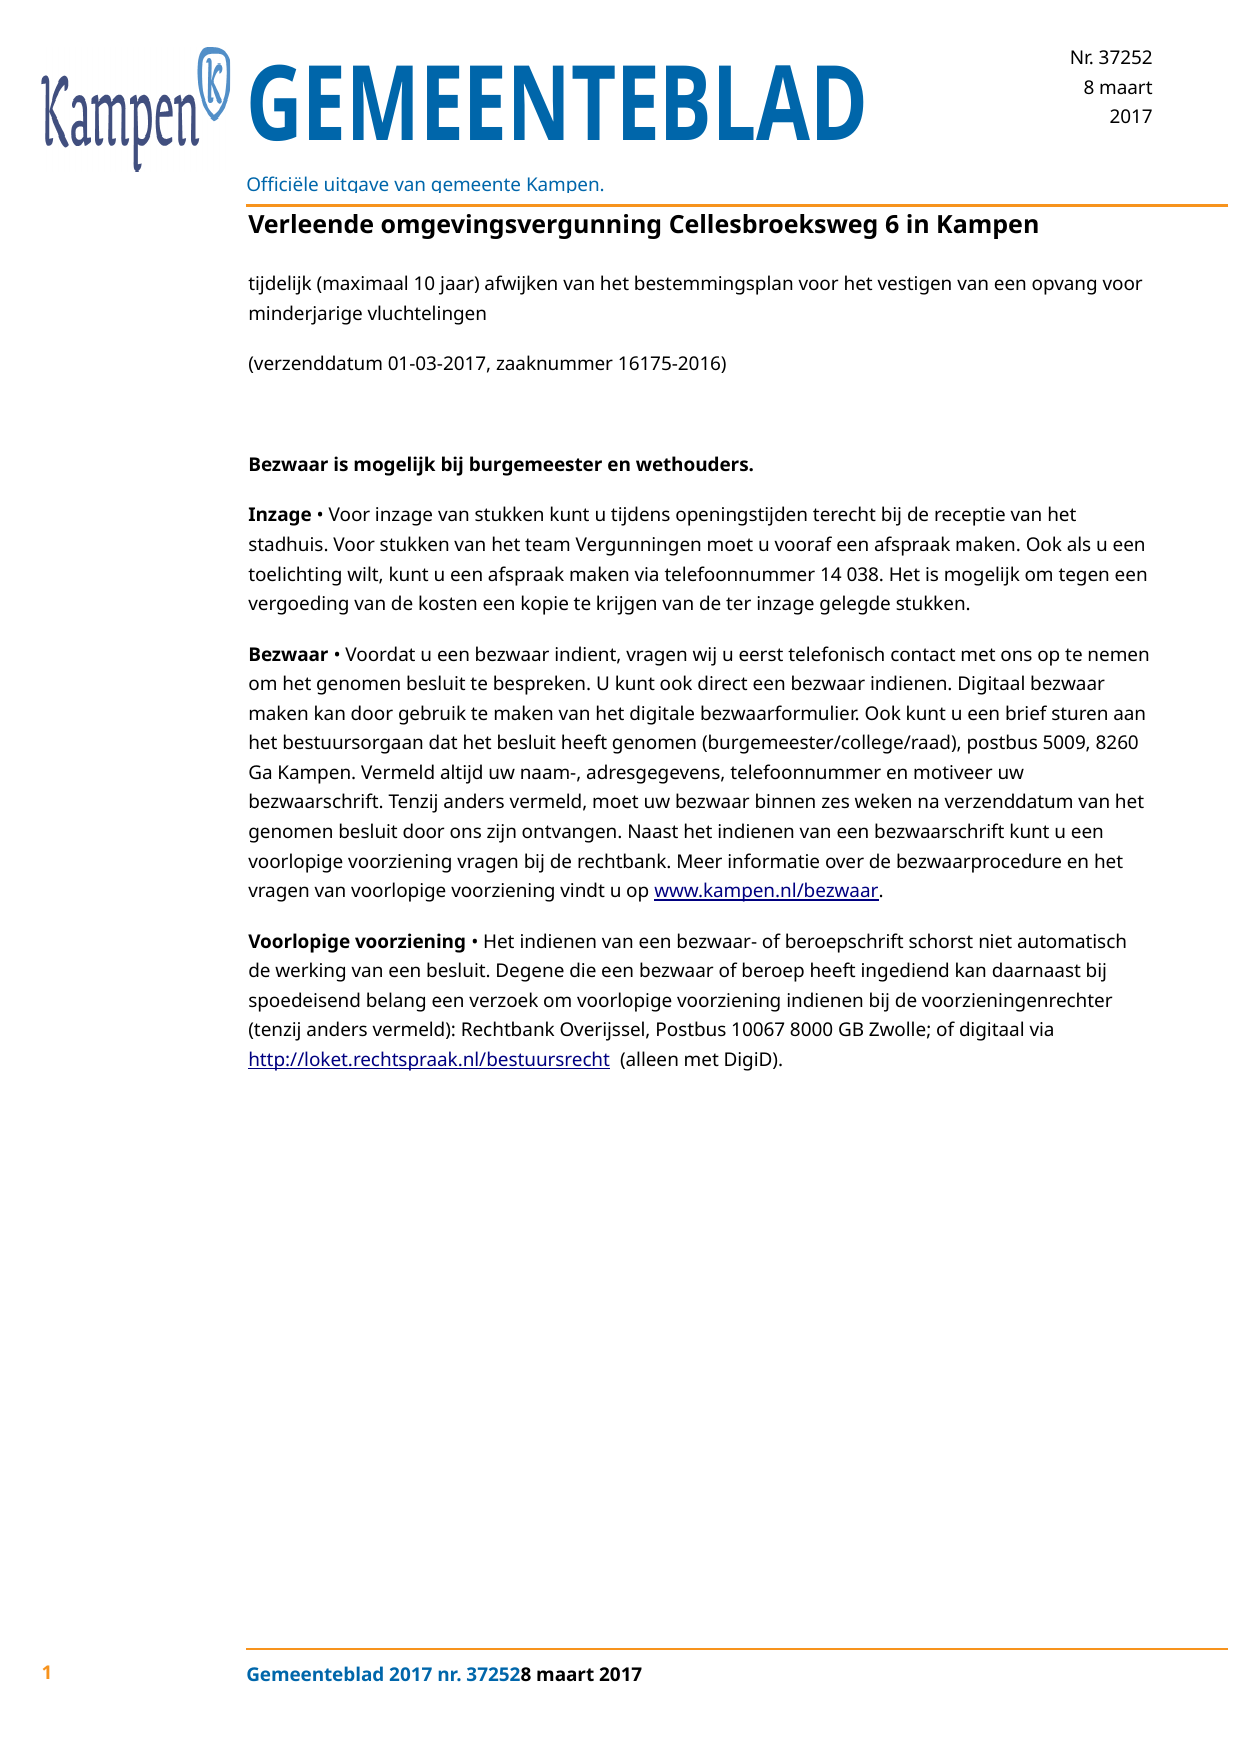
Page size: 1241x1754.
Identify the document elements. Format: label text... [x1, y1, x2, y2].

picture [41, 47, 231, 172]
text tijdelijk (maximaal 10 jaar) afwijken van het bestemmingsplan voor het vestigen van een opvang voor minderjarige vluchtelingen [248, 270, 1152, 326]
text Voorlopige voorziening • Het indienen van een bezwaar- of beroepschrift schorst niet automatisch de werking van een besluit. Degene die een bezwaar of beroep heeft ingediend kan daarnaast bij spoedeisend belang een verzoek om voorlopige voorziening indienen bij de voorzieningenrechter (tenzij anders vermeld): Rechtbank Overijssel, Postbus 10067 8000 GB Zwolle; of digitaal via http://loket.rechtspraak.nl/bestuursrecht (alleen met DigiD). [248, 928, 1152, 1072]
text Inzage • Voor inzage van stukken kunt u tijdens openingstijden terecht bij de receptie van het stadhuis. Voor stukken van het team Vergunningen moet u vooraf een afspraak maken. Ook als u een toelichting wilt, kunt u een afspraak maken via telefoonnummer 14 038. Het is mogelijk om tegen een vergoeding van de kosten een kopie te krijgen van de ter inzage gelegde stukken. [248, 502, 1152, 616]
text (verzenddatum 01-03-2017, zaaknummer 16175-2016) [248, 350, 1152, 376]
text Bezwaar is mogelijk bij burgemeester en wethouders. [248, 451, 1152, 477]
text Bezwaar • Voordat u een bezwaar indient, vragen wij u eerst telefonisch contact met ons op te nemen om het genomen besluit te bespreken. U kunt ook direct een bezwaar indienen. Digitaal bezwaar maken kan door gebruik te maken van het digitale bezwaarformulier. Ook kunt u een brief sturen aan het bestuursorgaan dat het besluit heeft genomen (burgemeester/college/raad), postbus 5009, 8260 Ga Kampen. Vermeld altijd uw naam-, adresgegevens, telefoonnummer en motiveer uw bezwaarschrift. Tenzij anders vermeld, moet uw bezwaar binnen zes weken na verzenddatum van het genomen besluit door ons zijn ontvangen. Naast het indienen van een bezwaarschrift kunt u een voorlopige voorziening vragen bij de rechtbank. Meer informatie over de bezwaarprocedure en het vragen van voorlopige voorziening vindt u op www.kampen.nl/bezwaar. [248, 641, 1152, 903]
text Verleende omgevingsvergunning Cellesbroeksweg 6 in Kampen [248, 207, 1152, 241]
